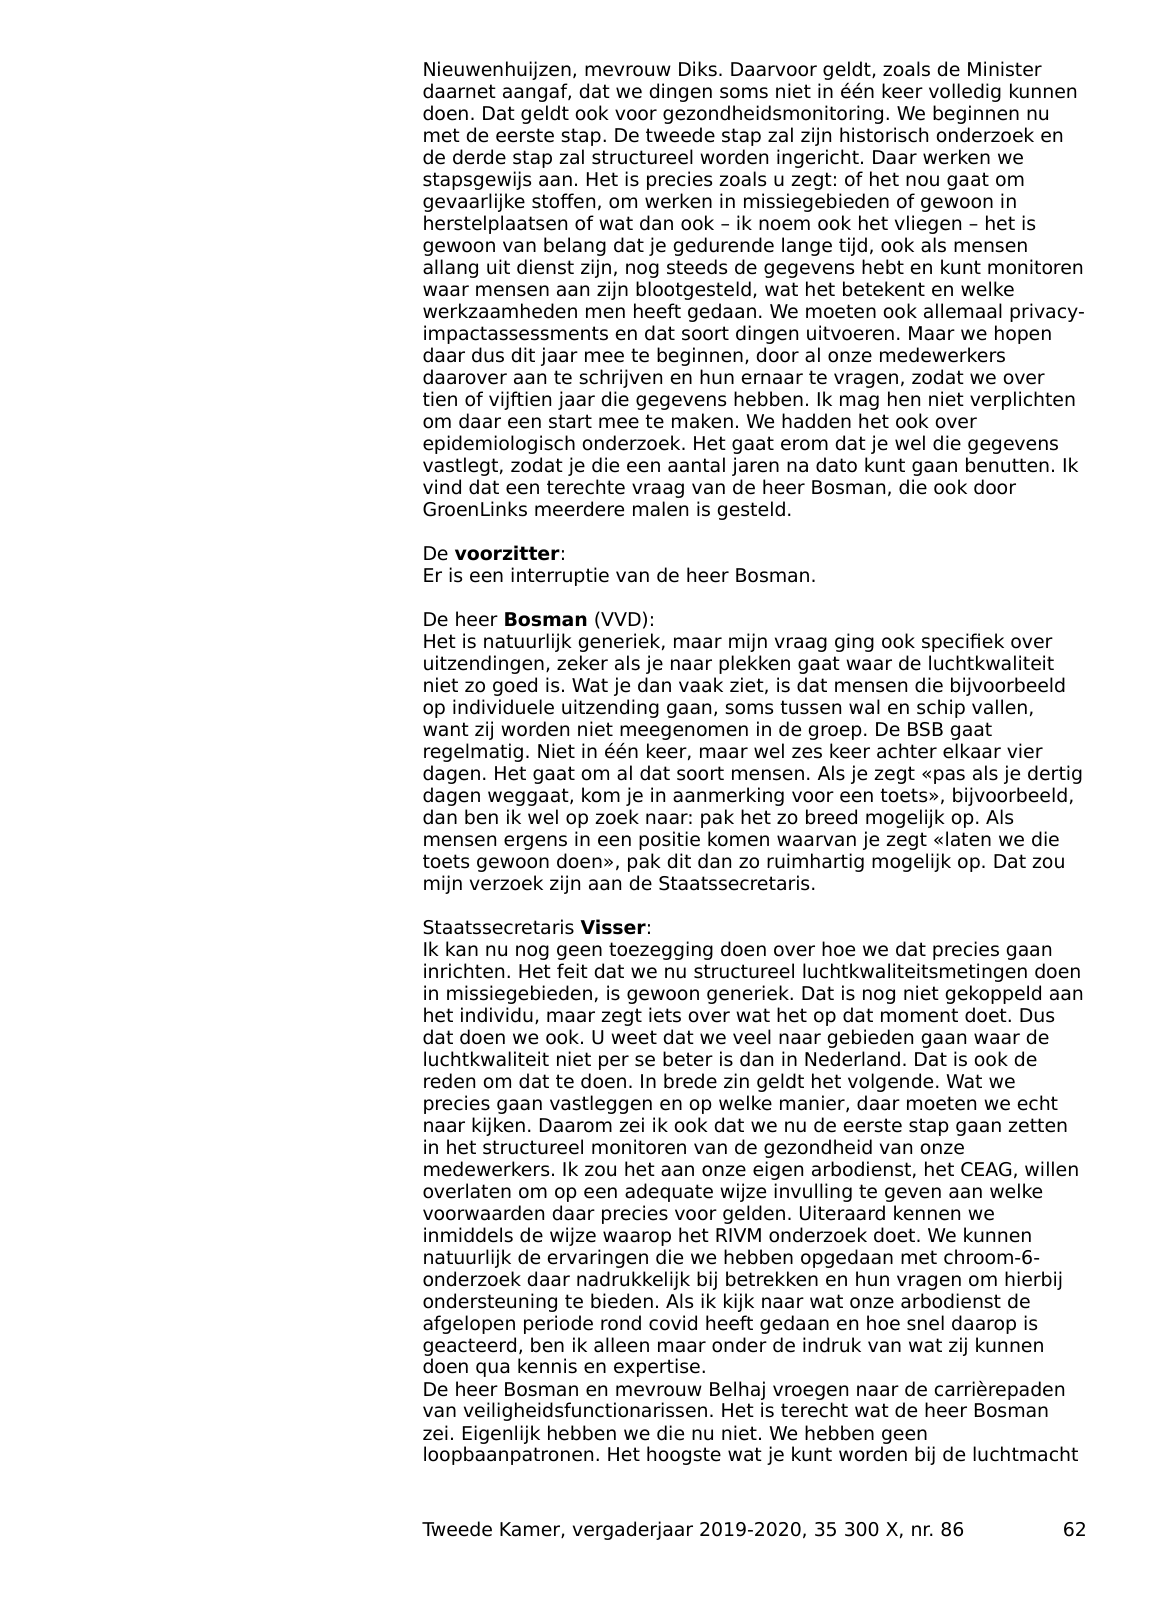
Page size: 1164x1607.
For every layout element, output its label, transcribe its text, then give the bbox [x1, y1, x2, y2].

text De heer Bosman (VVD): [422, 609, 1087, 631]
text De heer Bosman en mevrouw Belhaj vroegen naar de carrièrepaden van veiligheidsfunctionarissen. Het is terecht wat de heer Bosman zei. Eigenlijk hebben we die nu niet. We hebben geen loopbaanpatronen. Het hoogste wat je kunt worden bij de luchtmacht [422, 1378, 1087, 1466]
text Nieuwenhuijzen, mevrouw Diks. Daarvoor geldt, zoals de Minister daarnet aangaf, dat we dingen soms niet in één keer volledig kunnen doen. Dat geldt ook voor gezondheidsmonitoring. We beginnen nu met de eerste stap. De tweede stap zal zijn historisch onderzoek en de derde stap zal structureel worden ingericht. Daar werken we stapsgewijs aan. Het is precies zoals u zegt: of het nou gaat om gevaarlijke stoffen, om werken in missiegebieden of gewoon in herstelplaatsen of wat dan ook – ik noem ook het vliegen – het is gewoon van belang dat je gedurende lange tijd, ook als mensen allang uit dienst zijn, nog steeds de gegevens hebt en kunt monitoren waar mensen aan zijn blootgesteld, wat het betekent en welke werkzaamheden men heeft gedaan. We moeten ook allemaal privacy-impactassessments en dat soort dingen uitvoeren. Maar we hopen daar dus dit jaar mee te beginnen, door al onze medewerkers daarover aan te schrijven en hun ernaar te vragen, zodat we over tien of vijftien jaar die gegevens hebben. Ik mag hen niet verplichten om daar een start mee te maken. We hadden het ook over epidemiologisch onderzoek. Het gaat erom dat je wel die gegevens vastlegt, zodat je die een aantal jaren na dato kunt gaan benutten. Ik vind dat een terechte vraag van de heer Bosman, die ook door GroenLinks meerdere malen is gesteld. [422, 59, 1087, 521]
text De voorzitter: [422, 543, 1087, 565]
text Staatssecretaris Visser: [422, 917, 1087, 939]
text Ik kan nu nog geen toezegging doen over hoe we dat precies gaan inrichten. Het feit dat we nu structureel luchtkwaliteitsmetingen doen in missiegebieden, is gewoon generiek. Dat is nog niet gekoppeld aan het individu, maar zegt iets over wat het op dat moment doet. Dus dat doen we ook. U weet dat we veel naar gebieden gaan waar de luchtkwaliteit niet per se beter is dan in Nederland. Dat is ook de reden om dat te doen. In brede zin geldt het volgende. Wat we precies gaan vastleggen en op welke manier, daar moeten we echt naar kijken. Daarom zei ik ook dat we nu de eerste stap gaan zetten in het structureel monitoren van de gezondheid van onze medewerkers. Ik zou het aan onze eigen arbodienst, het CEAG, willen overlaten om op een adequate wijze invulling te geven aan welke voorwaarden daar precies voor gelden. Uiteraard kennen we inmiddels de wijze waarop het RIVM onderzoek doet. We kunnen natuurlijk de ervaringen die we hebben opgedaan met chroom-6-onderzoek daar nadrukkelijk bij betrekken en hun vragen om hierbij ondersteuning te bieden. Als ik kijk naar wat onze arbodienst de afgelopen periode rond covid heeft gedaan en hoe snel daarop is geacteerd, ben ik alleen maar onder de indruk van wat zij kunnen doen qua kennis en expertise. [422, 939, 1087, 1378]
text Er is een interruptie van de heer Bosman. [422, 565, 1087, 587]
text Het is natuurlijk generiek, maar mijn vraag ging ook specifiek over uitzendingen, zeker als je naar plekken gaat waar de luchtkwaliteit niet zo goed is. Wat je dan vaak ziet, is dat mensen die bijvoorbeeld op individuele uitzending gaan, soms tussen wal en schip vallen, want zij worden niet meegenomen in de groep. De BSB gaat regelmatig. Niet in één keer, maar wel zes keer achter elkaar vier dagen. Het gaat om al dat soort mensen. Als je zegt «pas als je dertig dagen weggaat, kom je in aanmerking voor een toets», bijvoorbeeld, dan ben ik wel op zoek naar: pak het zo breed mogelijk op. Als mensen ergens in een positie komen waarvan je zegt «laten we die toets gewoon doen», pak dit dan zo ruimhartig mogelijk op. Dat zou mijn verzoek zijn aan de Staatssecretaris. [422, 631, 1087, 895]
